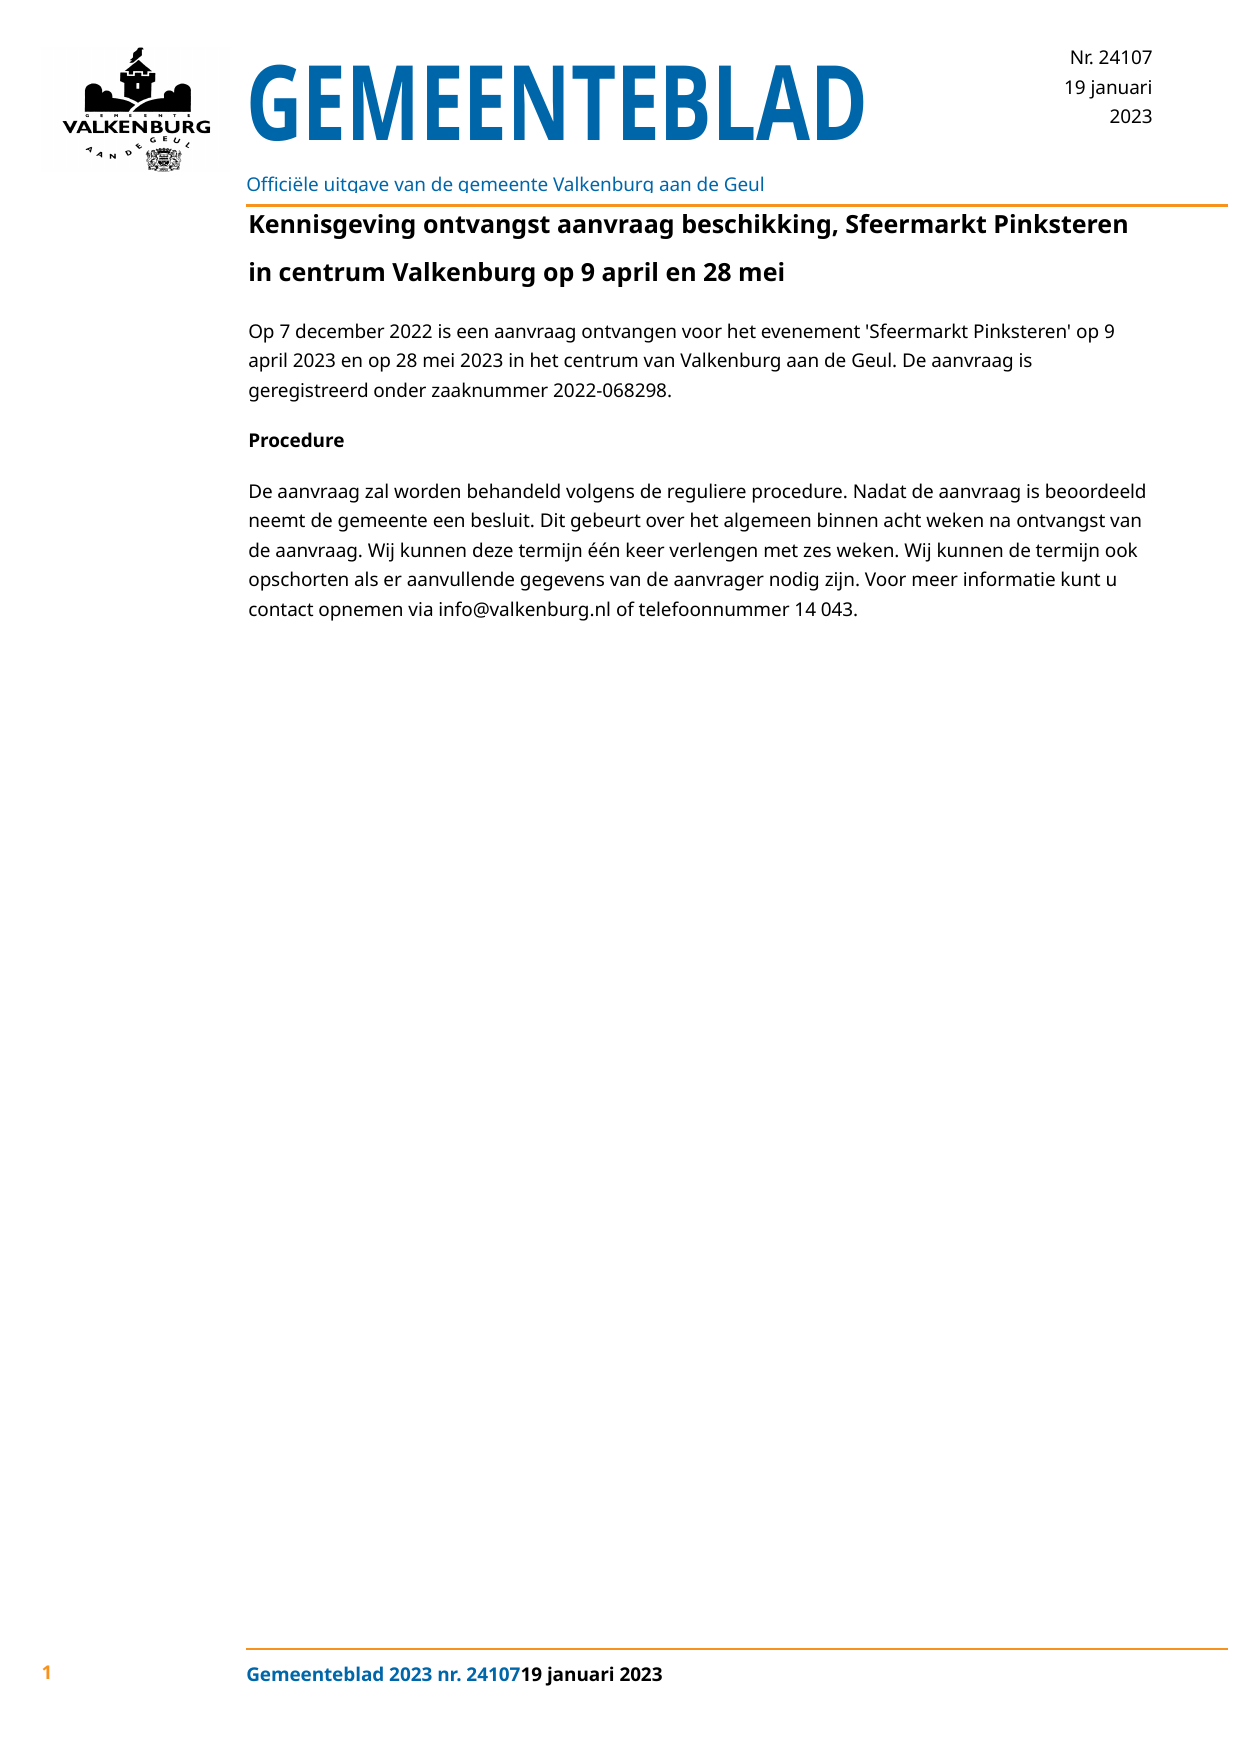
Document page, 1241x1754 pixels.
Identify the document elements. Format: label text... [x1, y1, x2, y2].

text Procedure [248, 427, 1152, 453]
text Op 7 december 2022 is een aanvraag ontvangen voor het evenement 'Sfeermarkt Pinksteren' op 9 april 2023 en op 28 mei 2023 in het centrum van Valkenburg aan de Geul. De aanvraag is geregistreerd onder zaaknummer 2022-068298. [248, 318, 1152, 403]
picture [41, 47, 231, 172]
text De aanvraag zal worden behandeld volgens de reguliere procedure. Nadat de aanvraag is beoordeeld neemt de gemeente een besluit. Dit gebeurt over het algemeen binnen acht weken na ontvangst van de aanvraag. Wij kunnen deze termijn één keer verlengen met zes weken. Wij kunnen de termijn ook opschorten als er aanvullende gegevens van de aanvrager nodig zijn. Voor meer informatie kunt u contact opnemen via info@valkenburg.nl of telefoonnummer 14 043. [248, 478, 1152, 622]
text Kennisgeving ontvangst aanvraag beschikking, Sfeermarkt Pinksteren in centrum Valkenburg op 9 april en 28 mei [248, 207, 1152, 288]
